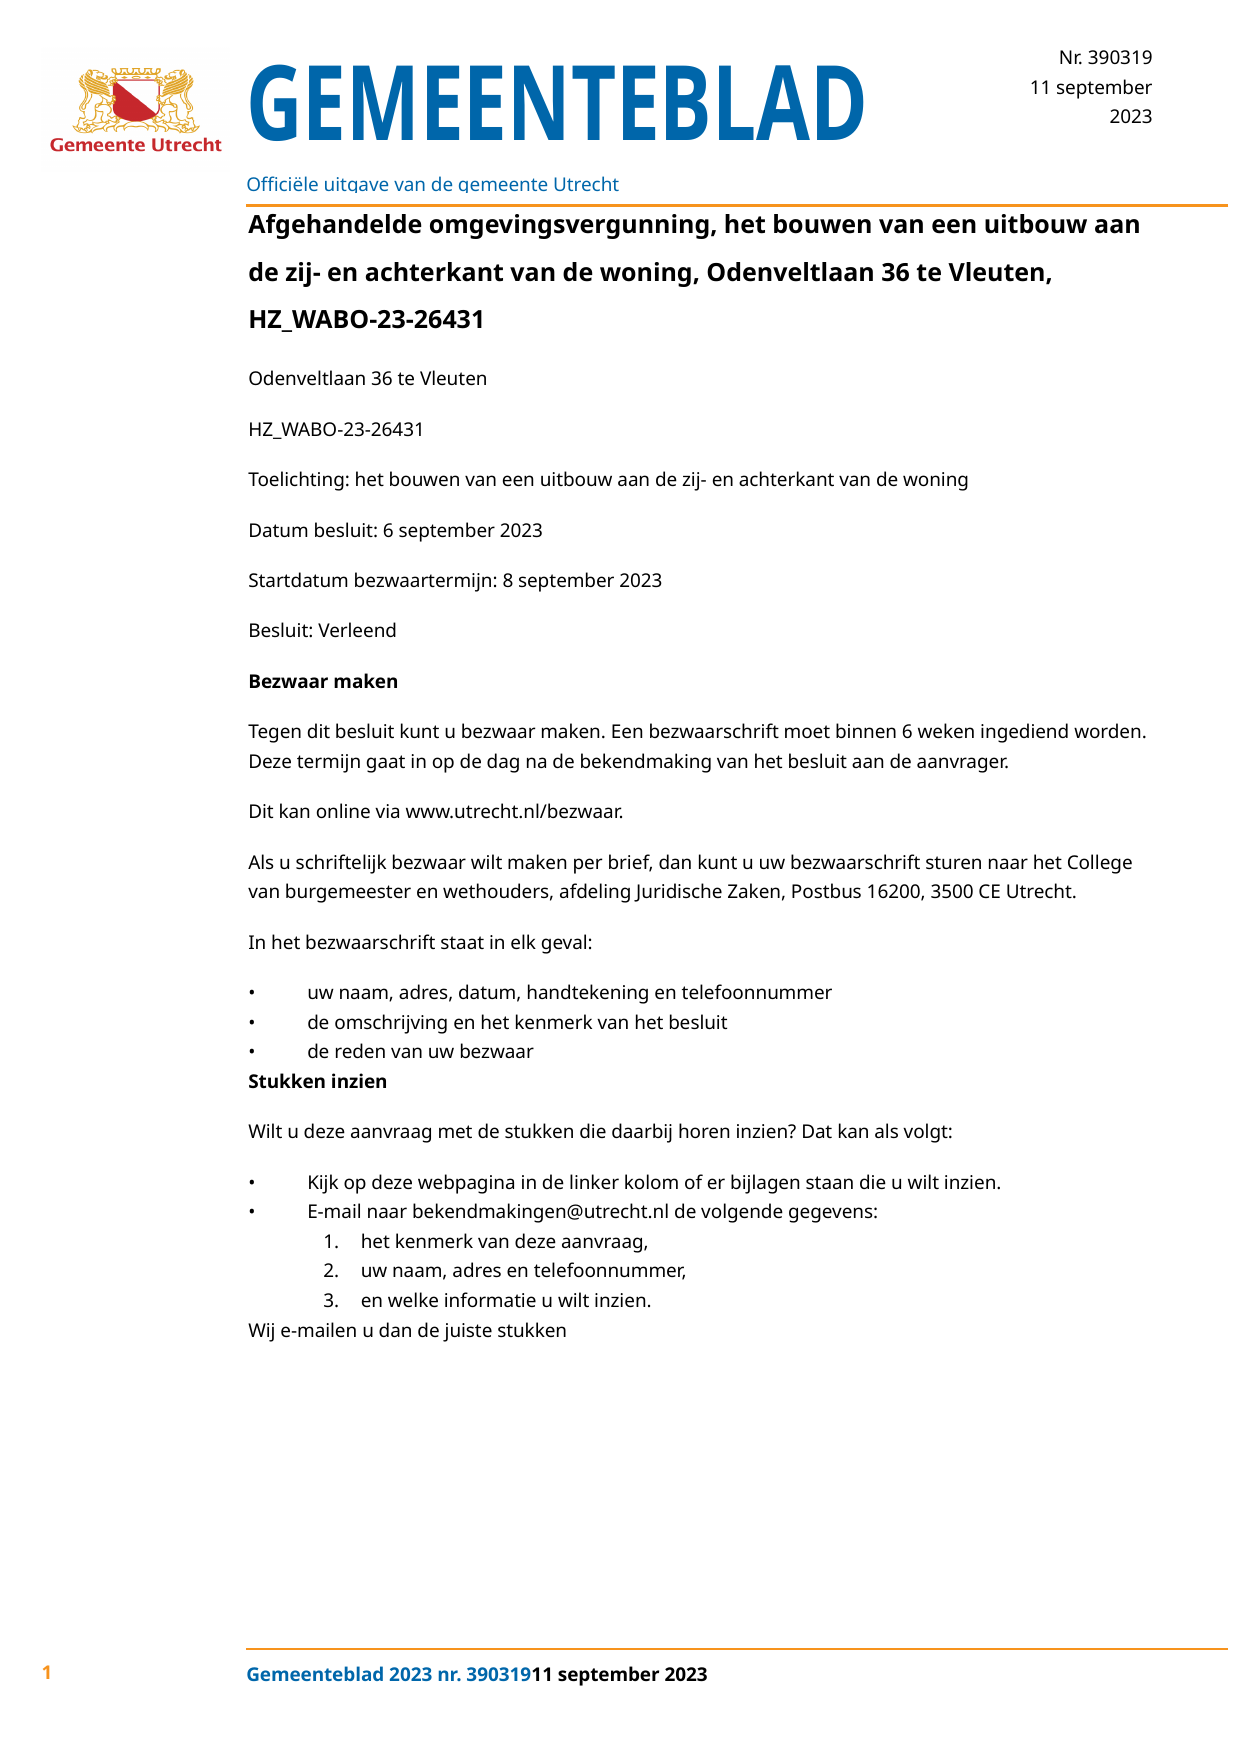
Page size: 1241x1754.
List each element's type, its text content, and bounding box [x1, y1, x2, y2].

text Dit kan online via www.utrecht.nl/bezwaar. [248, 798, 1152, 824]
text Datum besluit: 6 september 2023 [248, 517, 1152, 542]
list uw naam, adres en telefoonnummer, [323, 1258, 1152, 1283]
text Als u schriftelijk bezwaar wilt maken per brief, dan kunt u uw bezwaarschrift sturen naar het College van burgemeester en wethouders, afdeling Juridische Zaken, Postbus 16200, 3500 CE Utrecht. [248, 849, 1152, 904]
text In het bezwaarschrift staat in elk geval: [248, 929, 1152, 954]
picture [41, 47, 231, 172]
list uw naam, adres, datum, handtekening en telefoonnummer [248, 979, 1152, 1005]
list en welke informatie u wilt inzien. [323, 1287, 1152, 1313]
text Afgehandelde omgevingsvergunning, het bouwen van een uitbouw aan de zij- en achterkant van de woning, Odenveltlaan 36 te Vleuten, HZ_WABO-23-26431 [248, 207, 1152, 336]
text Wij e-mailen u dan de juiste stukken [248, 1317, 1152, 1342]
text HZ_WABO-23-26431 [248, 416, 1152, 442]
list E-mail naar bekendmakingen@utrecht.nl de volgende gegevens: [248, 1198, 1152, 1224]
text Stukken inzien [248, 1068, 1152, 1094]
list Kijk op deze webpagina in de linker kolom of er bijlagen staan die u wilt inzien. [248, 1169, 1152, 1194]
text Bezwaar maken [248, 668, 1152, 694]
text Startdatum bezwaartermijn: 8 september 2023 [248, 567, 1152, 593]
text Tegen dit besluit kunt u bezwaar maken. Een bezwaarschrift moet binnen 6 weken ingediend worden. Deze termijn gaat in op de dag na de bekendmaking van het besluit aan de aanvrager. [248, 718, 1152, 774]
list de reden van uw bezwaar [248, 1038, 1152, 1064]
text Odenveltlaan 36 te Vleuten [248, 366, 1152, 391]
list het kenmerk van deze aanvraag, [323, 1228, 1152, 1254]
text Wilt u deze aanvraag met de stukken die daarbij horen inzien? Dat kan als volgt: [248, 1118, 1152, 1144]
text Besluit: Verleend [248, 618, 1152, 643]
list de omschrijving en het kenmerk van het besluit [248, 1009, 1152, 1034]
text Toelichting: het bouwen van een uitbouw aan de zij- en achterkant van de woning [248, 466, 1152, 492]
